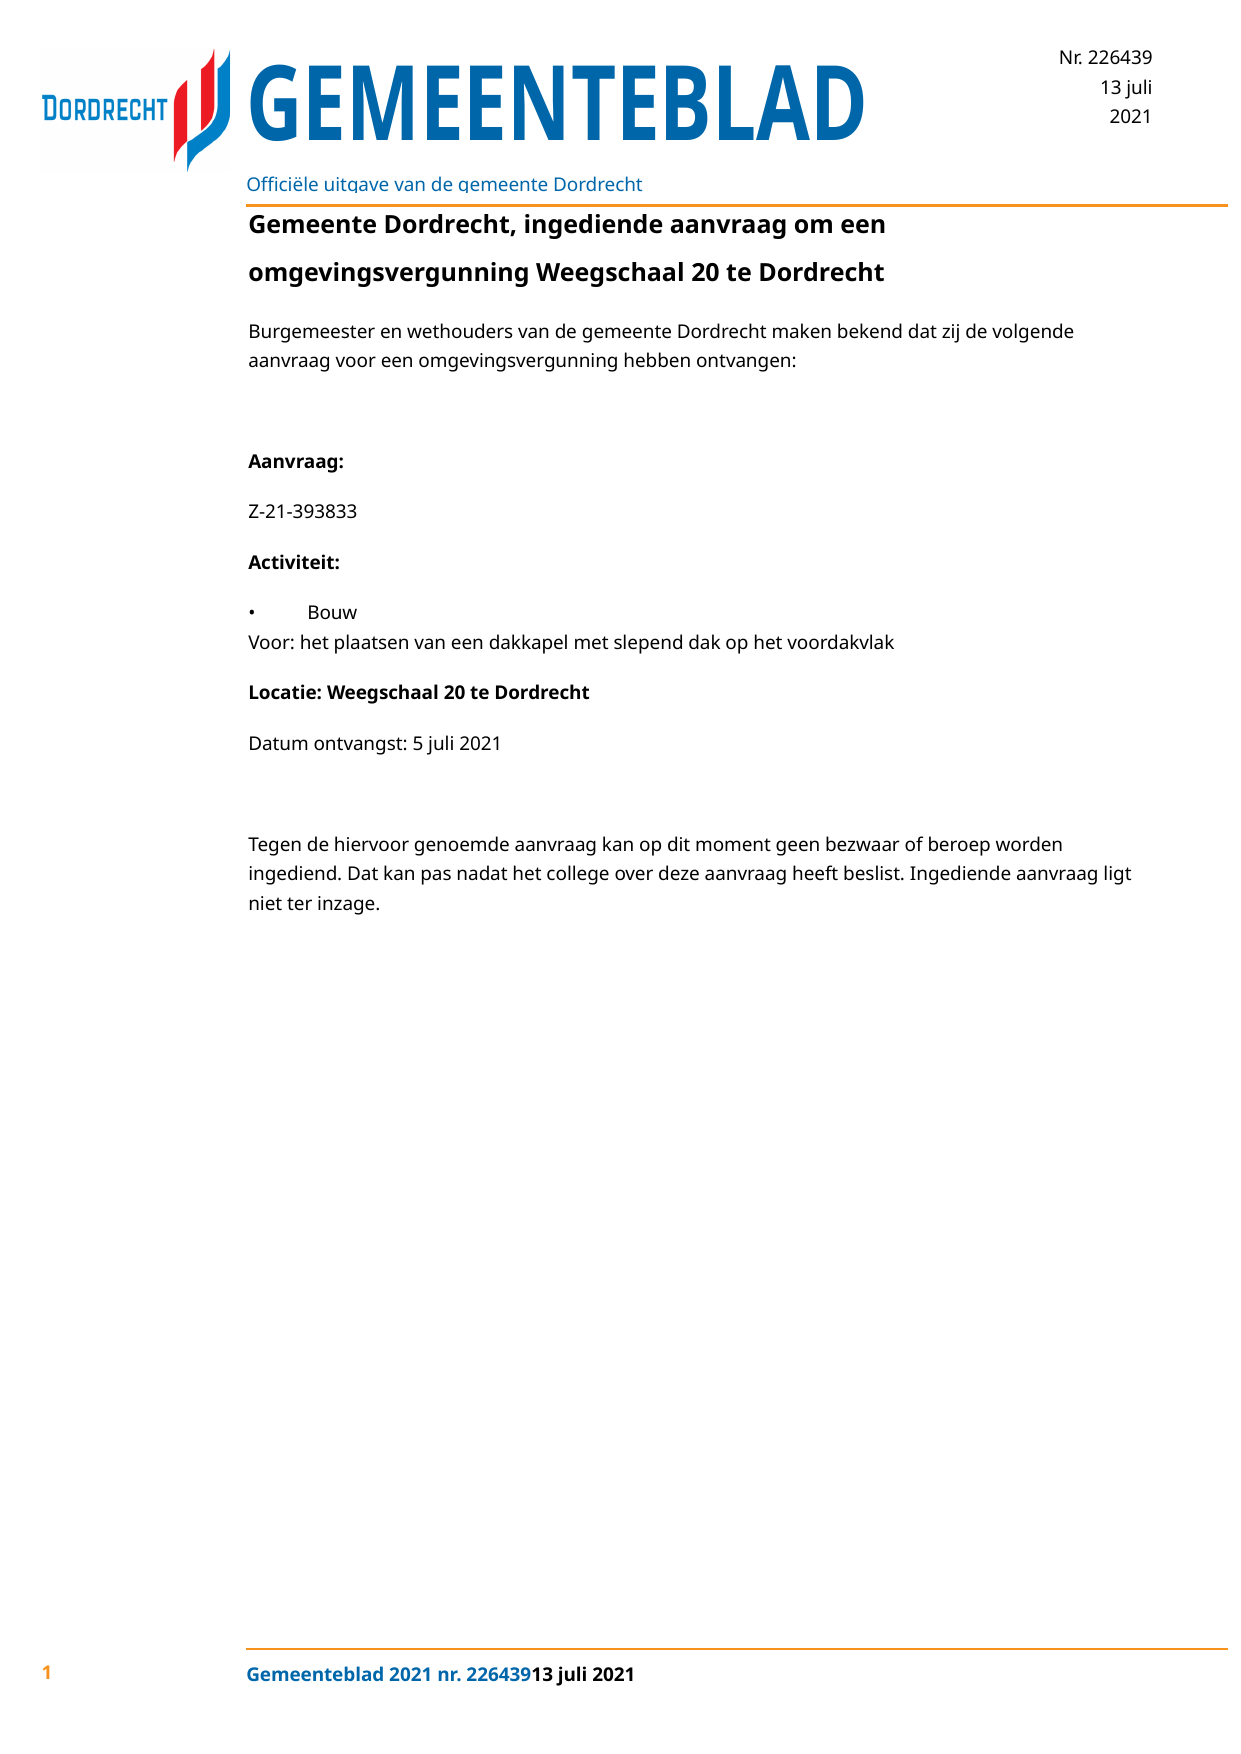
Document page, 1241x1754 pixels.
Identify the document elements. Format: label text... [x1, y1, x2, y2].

text Aanvraag: [248, 448, 1152, 474]
text Gemeente Dordrecht, ingediende aanvraag om een omgevingsvergunning Weegschaal 20 te Dordrecht [248, 207, 1152, 288]
text Locatie: Weegschaal 20 te Dordrecht [248, 679, 1152, 705]
text Activiteit: [248, 549, 1152, 575]
text Z-21-393833 [248, 499, 1152, 524]
text Burgemeester en wethouders van de gemeente Dordrecht maken bekend dat zij de volgende aanvraag voor een omgevingsvergunning hebben ontvangen: [248, 318, 1152, 373]
picture [41, 47, 231, 172]
text Tegen de hiervoor genoemde aanvraag kan op dit moment geen bezwaar of beroep worden ingediend. Dat kan pas nadat het college over deze aanvraag heeft beslist. Ingediende aanvraag ligt niet ter inzage. [248, 831, 1152, 916]
text Voor: het plaatsen van een dakkapel met slepend dak op het voordakvlak [248, 629, 1152, 655]
list Bouw [248, 599, 1152, 625]
text Datum ontvangst: 5 juli 2021 [248, 730, 1152, 756]
